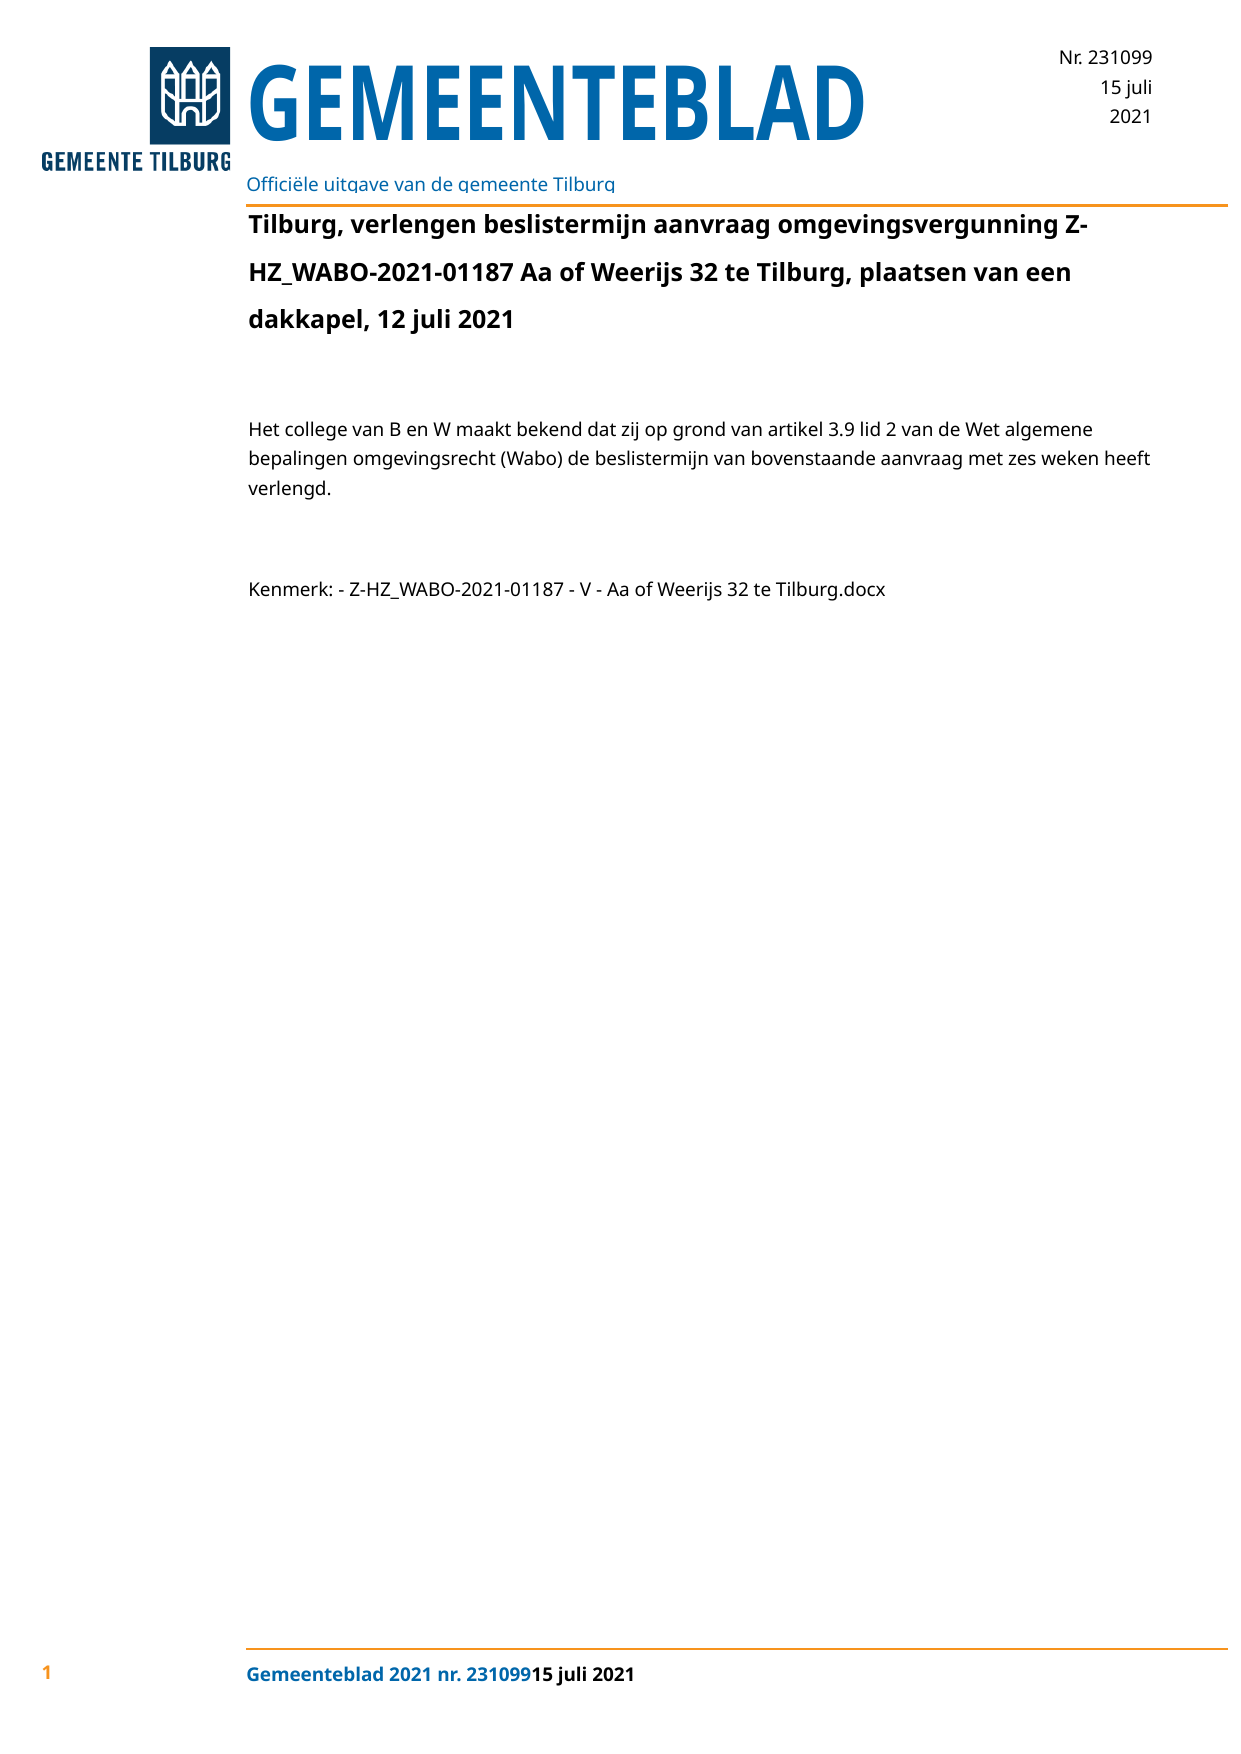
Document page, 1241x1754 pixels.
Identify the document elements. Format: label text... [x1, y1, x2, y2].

text Het college van B en W maakt bekend dat zij op grond van artikel 3.9 lid 2 van de Wet algemene bepalingen omgevingsrecht (Wabo) de beslistermijn van bovenstaande aanvraag met zes weken heeft verlengd. [248, 416, 1152, 501]
text Tilburg, verlengen beslistermijn aanvraag omgevingsvergunning Z-HZ_WABO-2021-01187 Aa of Weerijs 32 te Tilburg, plaatsen van een dakkapel, 12 juli 2021 [248, 207, 1152, 336]
text Kenmerk: - Z-HZ_WABO-2021-01187 - V - Aa of Weerijs 32 te Tilburg.docx [248, 576, 1152, 602]
picture [41, 47, 231, 172]
